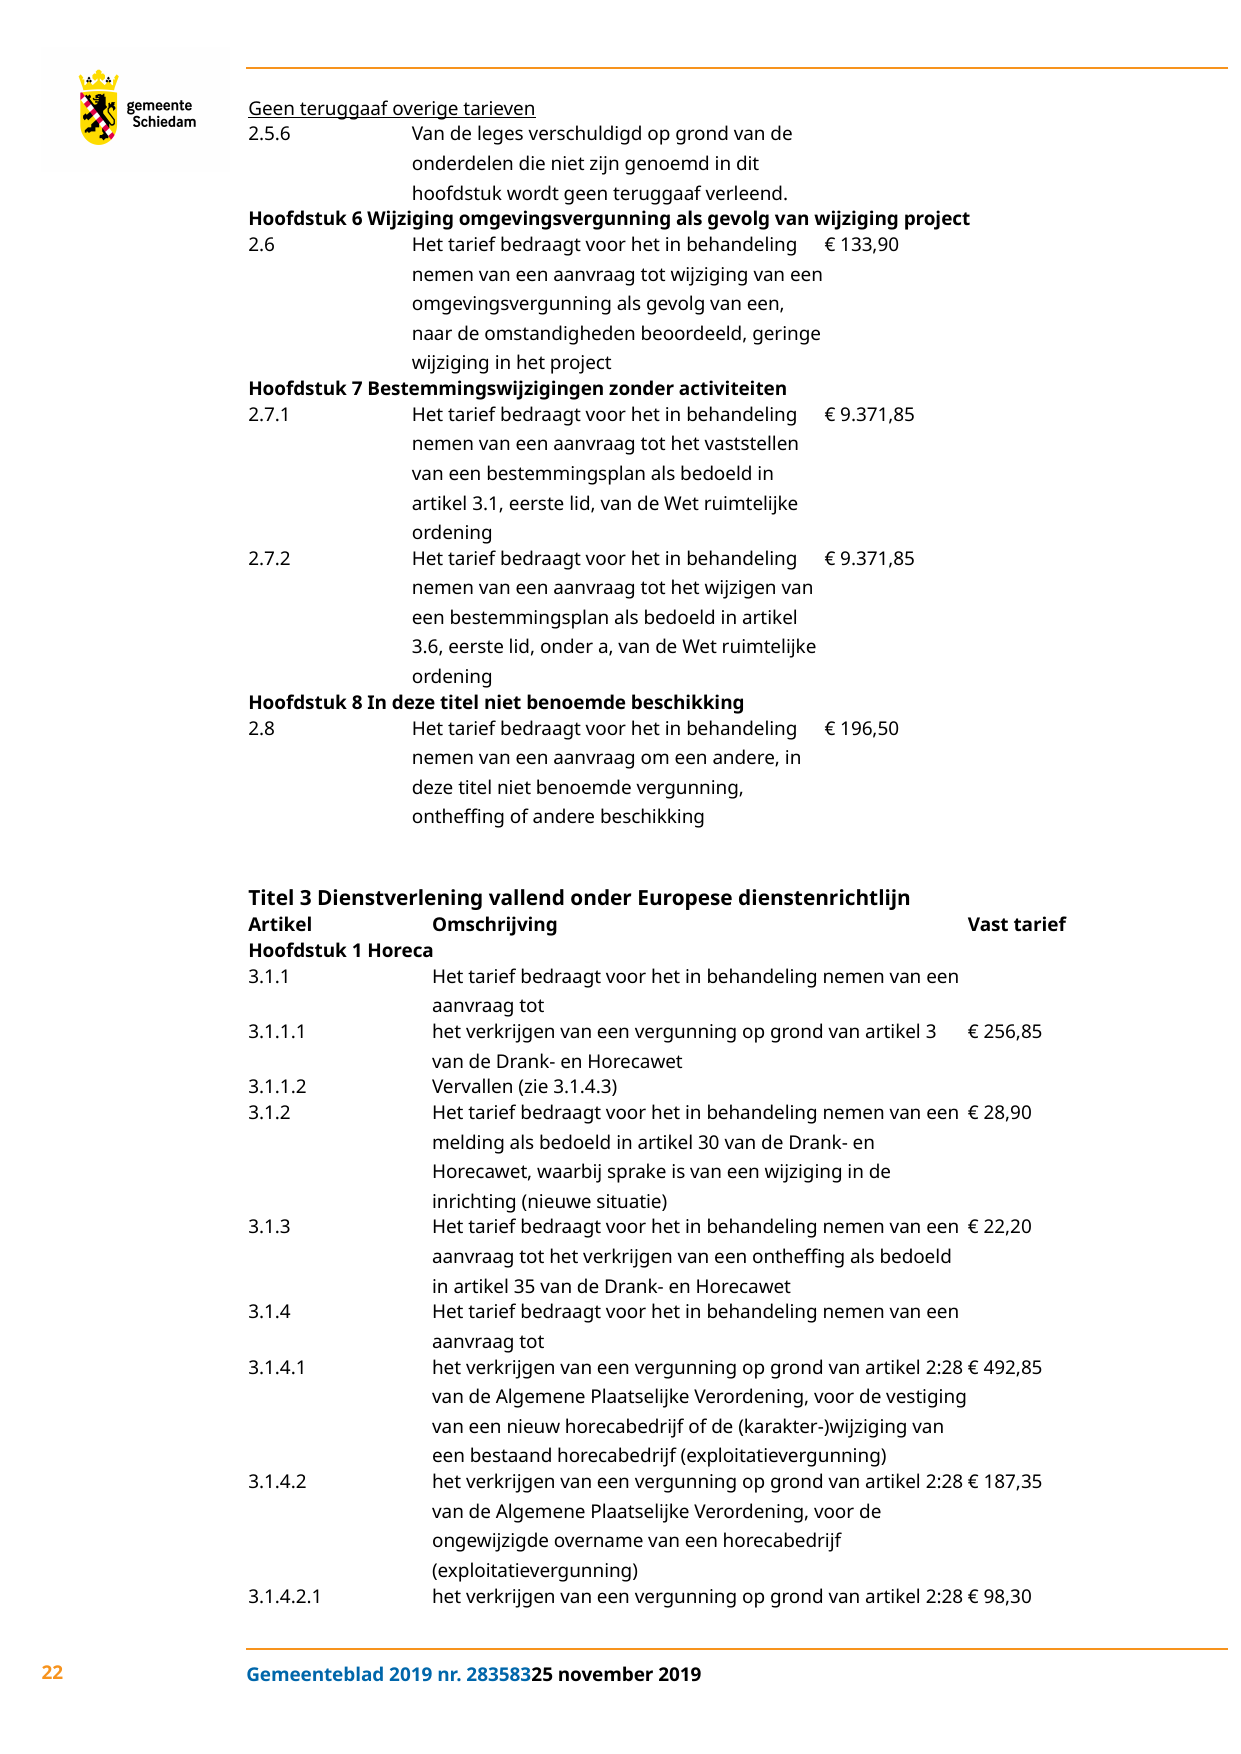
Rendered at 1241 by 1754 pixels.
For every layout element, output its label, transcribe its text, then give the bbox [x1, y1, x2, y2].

table_cell het verkrijgen van een vergunning op grond van artikel 2:28 [432, 1583, 968, 1609]
table_header Artikel [248, 911, 432, 937]
table_cell Het tarief bedraagt voor het in behandeling nemen van een aanvraag tot het wijzigen van een bestemmingsplan als bedoeld in artikel 3.6, eerste lid, onder a, van de Wet ruimtelijke ordening [412, 545, 824, 689]
table_cell 3.1.3 [248, 1214, 432, 1299]
table_cell [824, 121, 988, 205]
table_cell 3.1.1.1 [248, 1018, 432, 1073]
table_header Vast tarief [968, 911, 1152, 937]
table_cell [988, 121, 1152, 205]
table_cell € 133,90 [824, 231, 988, 375]
table_cell 3.1.4 [248, 1299, 432, 1354]
table_cell [968, 963, 1152, 1018]
table_cell 3.1.4.1 [248, 1354, 432, 1468]
table_cell Vervallen (zie 3.1.4.3) [432, 1074, 968, 1099]
table_cell € 98,30 [968, 1583, 1152, 1609]
table_cell [988, 545, 1152, 689]
table_cell 3.1.4.2 [248, 1469, 432, 1583]
table_cell Hoofdstuk 1 Horeca [248, 937, 1152, 963]
table_cell Het tarief bedraagt voor het in behandeling nemen van een aanvraag tot het verkrijgen van een ontheffing als bedoeld in artikel 35 van de Drank- en Horecawet [432, 1214, 968, 1299]
table_cell Het tarief bedraagt voor het in behandeling nemen van een aanvraag tot [432, 1299, 968, 1354]
table_cell Van de leges verschuldigd op grond van de onderdelen die niet zijn genoemd in dit hoofdstuk wordt geen teruggaaf verleend. [412, 121, 824, 205]
table_cell € 22,20 [968, 1214, 1152, 1299]
table_cell het verkrijgen van een vergunning op grond van artikel 3 van de Drank- en Horecawet [432, 1018, 968, 1073]
table_cell € 196,50 [824, 715, 988, 829]
table_cell 2.7.1 [248, 401, 412, 545]
table_cell [968, 1074, 1152, 1099]
table_cell [988, 715, 1152, 829]
text Titel 3 Dienstverlening vallend onder Europese dienstenrichtlijn [248, 883, 1152, 911]
table_cell [968, 1299, 1152, 1354]
table_cell € 28,90 [968, 1099, 1152, 1214]
table_cell Hoofdstuk 6 Wijziging omgevingsvergunning als gevolg van wijziging project [248, 205, 1152, 231]
table_cell Geen teruggaaf overige tarieven [248, 95, 1152, 121]
table_cell [988, 401, 1152, 545]
table_cell Het tarief bedraagt voor het in behandeling nemen van een aanvraag tot het vaststellen van een bestemmingsplan als bedoeld in artikel 3.1, eerste lid, van de Wet ruimtelijke ordening [412, 401, 824, 545]
table_cell € 187,35 [968, 1469, 1152, 1583]
table_cell € 492,85 [968, 1354, 1152, 1468]
table_cell Hoofdstuk 7 Bestemmingswijzigingen zonder activiteiten [248, 375, 1152, 401]
table_cell Het tarief bedraagt voor het in behandeling nemen van een aanvraag om een andere, in deze titel niet benoemde vergunning, ontheffing of andere beschikking [412, 715, 824, 829]
table_cell € 9.371,85 [824, 545, 988, 689]
table_cell [988, 231, 1152, 375]
table_cell Het tarief bedraagt voor het in behandeling nemen van een aanvraag tot wijziging van een omgevingsvergunning als gevolg van een, naar de omstandigheden beoordeeld, geringe wijziging in het project [412, 231, 824, 375]
table_cell 2.7.2 [248, 545, 412, 689]
table_cell 3.1.4.2.1 [248, 1583, 432, 1609]
table_cell het verkrijgen van een vergunning op grond van artikel 2:28 van de Algemene Plaatselijke Verordening, voor de ongewijzigde overname van een horecabedrijf (exploitatievergunning) [432, 1469, 968, 1583]
table_cell 2.8 [248, 715, 412, 829]
table_cell Het tarief bedraagt voor het in behandeling nemen van een melding als bedoeld in artikel 30 van de Drank- en Horecawet, waarbij sprake is van een wijziging in de inrichting (nieuwe situatie) [432, 1099, 968, 1214]
table_cell Het tarief bedraagt voor het in behandeling nemen van een aanvraag tot [432, 963, 968, 1018]
table_cell € 256,85 [968, 1018, 1152, 1073]
table_cell 2.6 [248, 231, 412, 375]
picture [41, 47, 231, 172]
table_header Omschrijving [432, 911, 968, 937]
table_cell 3.1.1.2 [248, 1074, 432, 1099]
table_cell 3.1.2 [248, 1099, 432, 1214]
table_cell het verkrijgen van een vergunning op grond van artikel 2:28 van de Algemene Plaatselijke Verordening, voor de vestiging van een nieuw horecabedrijf of de (karakter-)wijziging van een bestaand horecabedrijf (exploitatievergunning) [432, 1354, 968, 1468]
table_cell 3.1.1 [248, 963, 432, 1018]
table_cell Hoofdstuk 8 In deze titel niet benoemde beschikking [248, 689, 1152, 715]
table_cell € 9.371,85 [824, 401, 988, 545]
table_cell 2.5.6 [248, 121, 412, 205]
